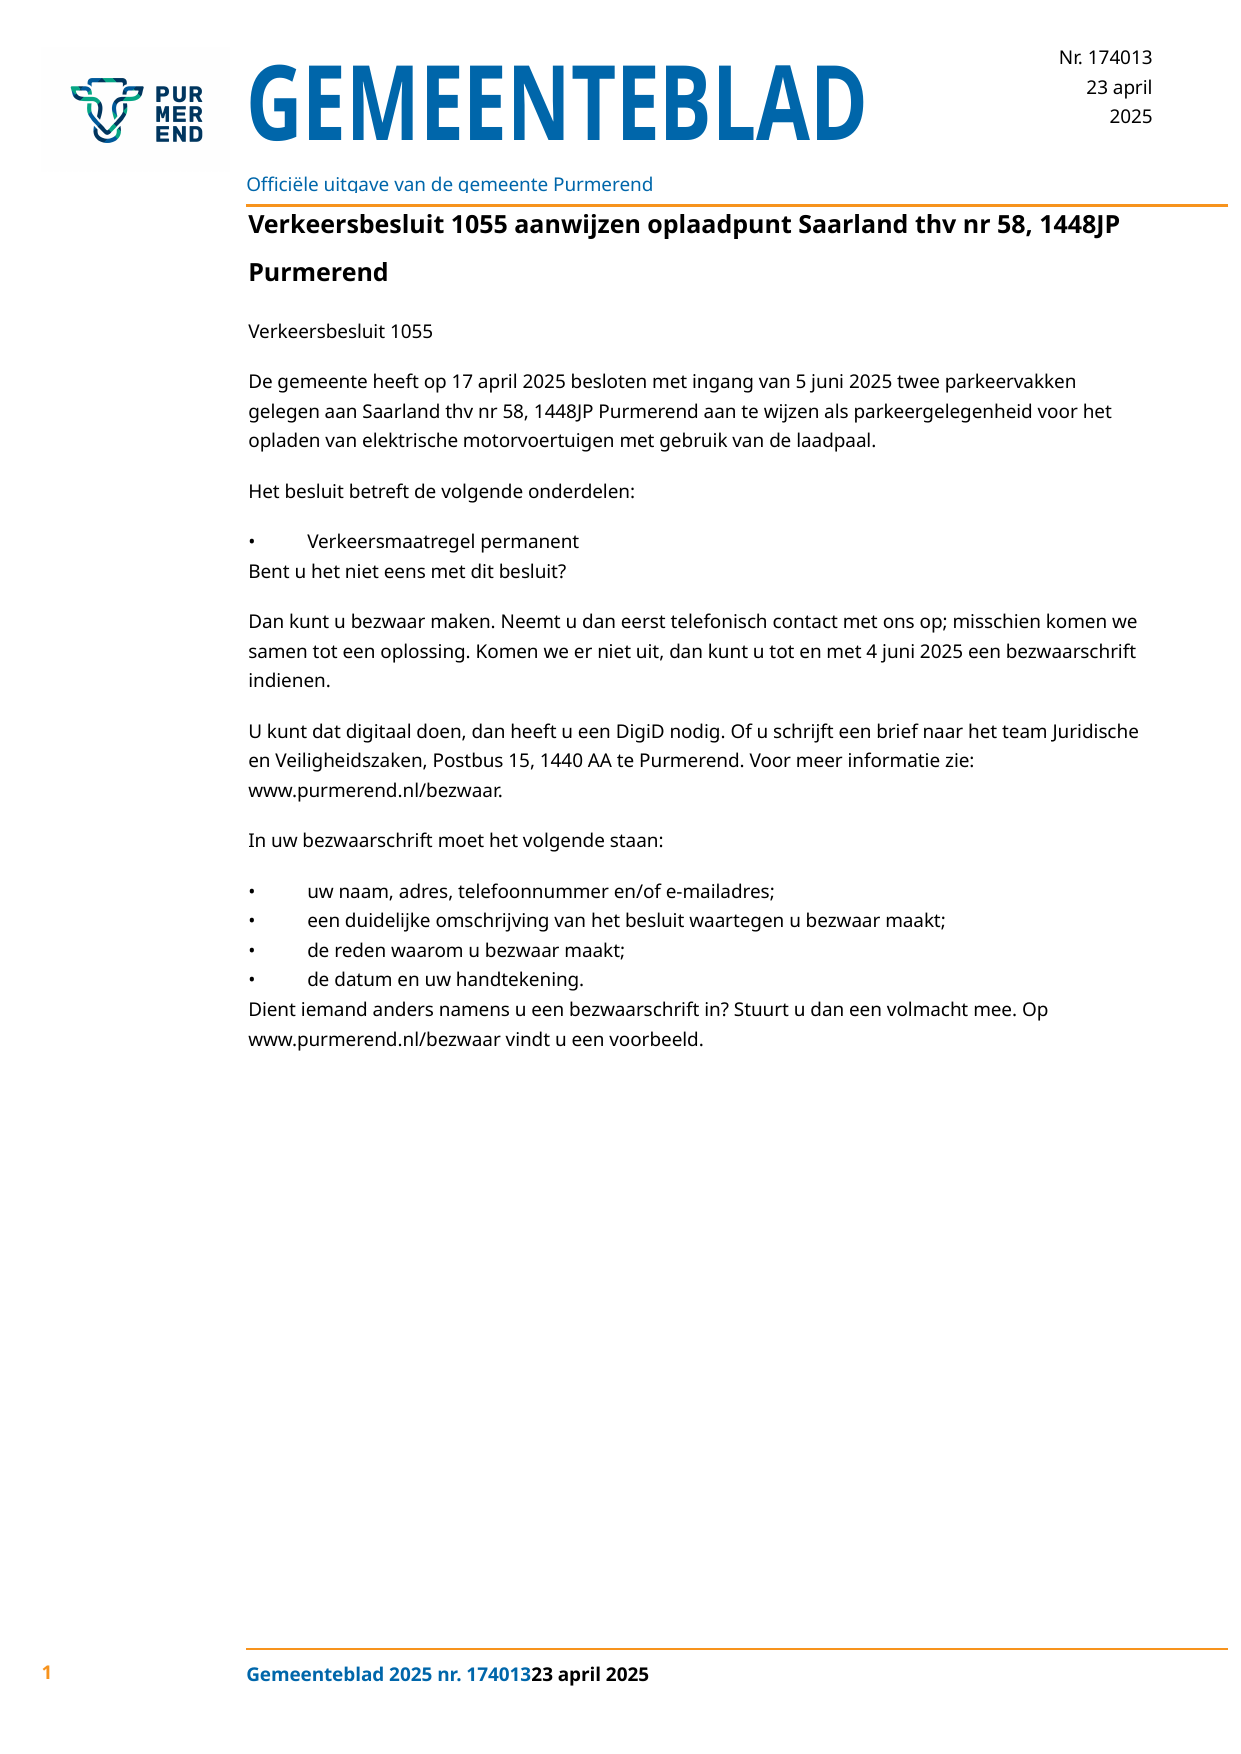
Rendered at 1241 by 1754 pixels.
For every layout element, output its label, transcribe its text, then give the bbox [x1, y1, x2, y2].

list de reden waarom u bezwaar maakt; [248, 937, 1152, 963]
text Dan kunt u bezwaar maken. Neemt u dan eerst telefonisch contact met ons op; misschien komen we samen tot een oplossing. Komen we er niet uit, dan kunt u tot en met 4 juni 2025 een bezwaarschrift indienen. [248, 608, 1152, 693]
list uw naam, adres, telefoonnummer en/of e-mailadres; [248, 878, 1152, 904]
text U kunt dat digitaal doen, dan heeft u een DigiD nodig. Of u schrijft een brief naar het team Juridische en Veiligheidszaken, Postbus 15, 1440 AA te Purmerend. Voor meer informatie zie: www.purmerend.nl/bezwaar. [248, 718, 1152, 803]
text Bent u het niet eens met dit besluit? [248, 558, 1152, 584]
list de datum en uw handtekening. [248, 967, 1152, 992]
text Verkeersbesluit 1055 [248, 318, 1152, 344]
list Verkeersmaatregel permanent [248, 528, 1152, 554]
text Het besluit betreft de volgende onderdelen: [248, 478, 1152, 504]
text De gemeente heeft op 17 april 2025 besloten met ingang van 5 juni 2025 twee parkeervakken gelegen aan Saarland thv nr 58, 1448JP Purmerend aan te wijzen als parkeergelegenheid voor het opladen van elektrische motorvoertuigen met gebruik van de laadpaal. [248, 368, 1152, 453]
list een duidelijke omschrijving van het besluit waartegen u bezwaar maakt; [248, 907, 1152, 933]
text Dient iemand anders namens u een bezwaarschrift in? Stuurt u dan een volmacht mee. Op www.purmerend.nl/bezwaar vindt u een voorbeeld. [248, 996, 1152, 1052]
text Verkeersbesluit 1055 aanwijzen oplaadpunt Saarland thv nr 58, 1448JP Purmerend [248, 207, 1152, 288]
picture [41, 47, 231, 172]
text In uw bezwaarschrift moet het volgende staan: [248, 827, 1152, 853]
